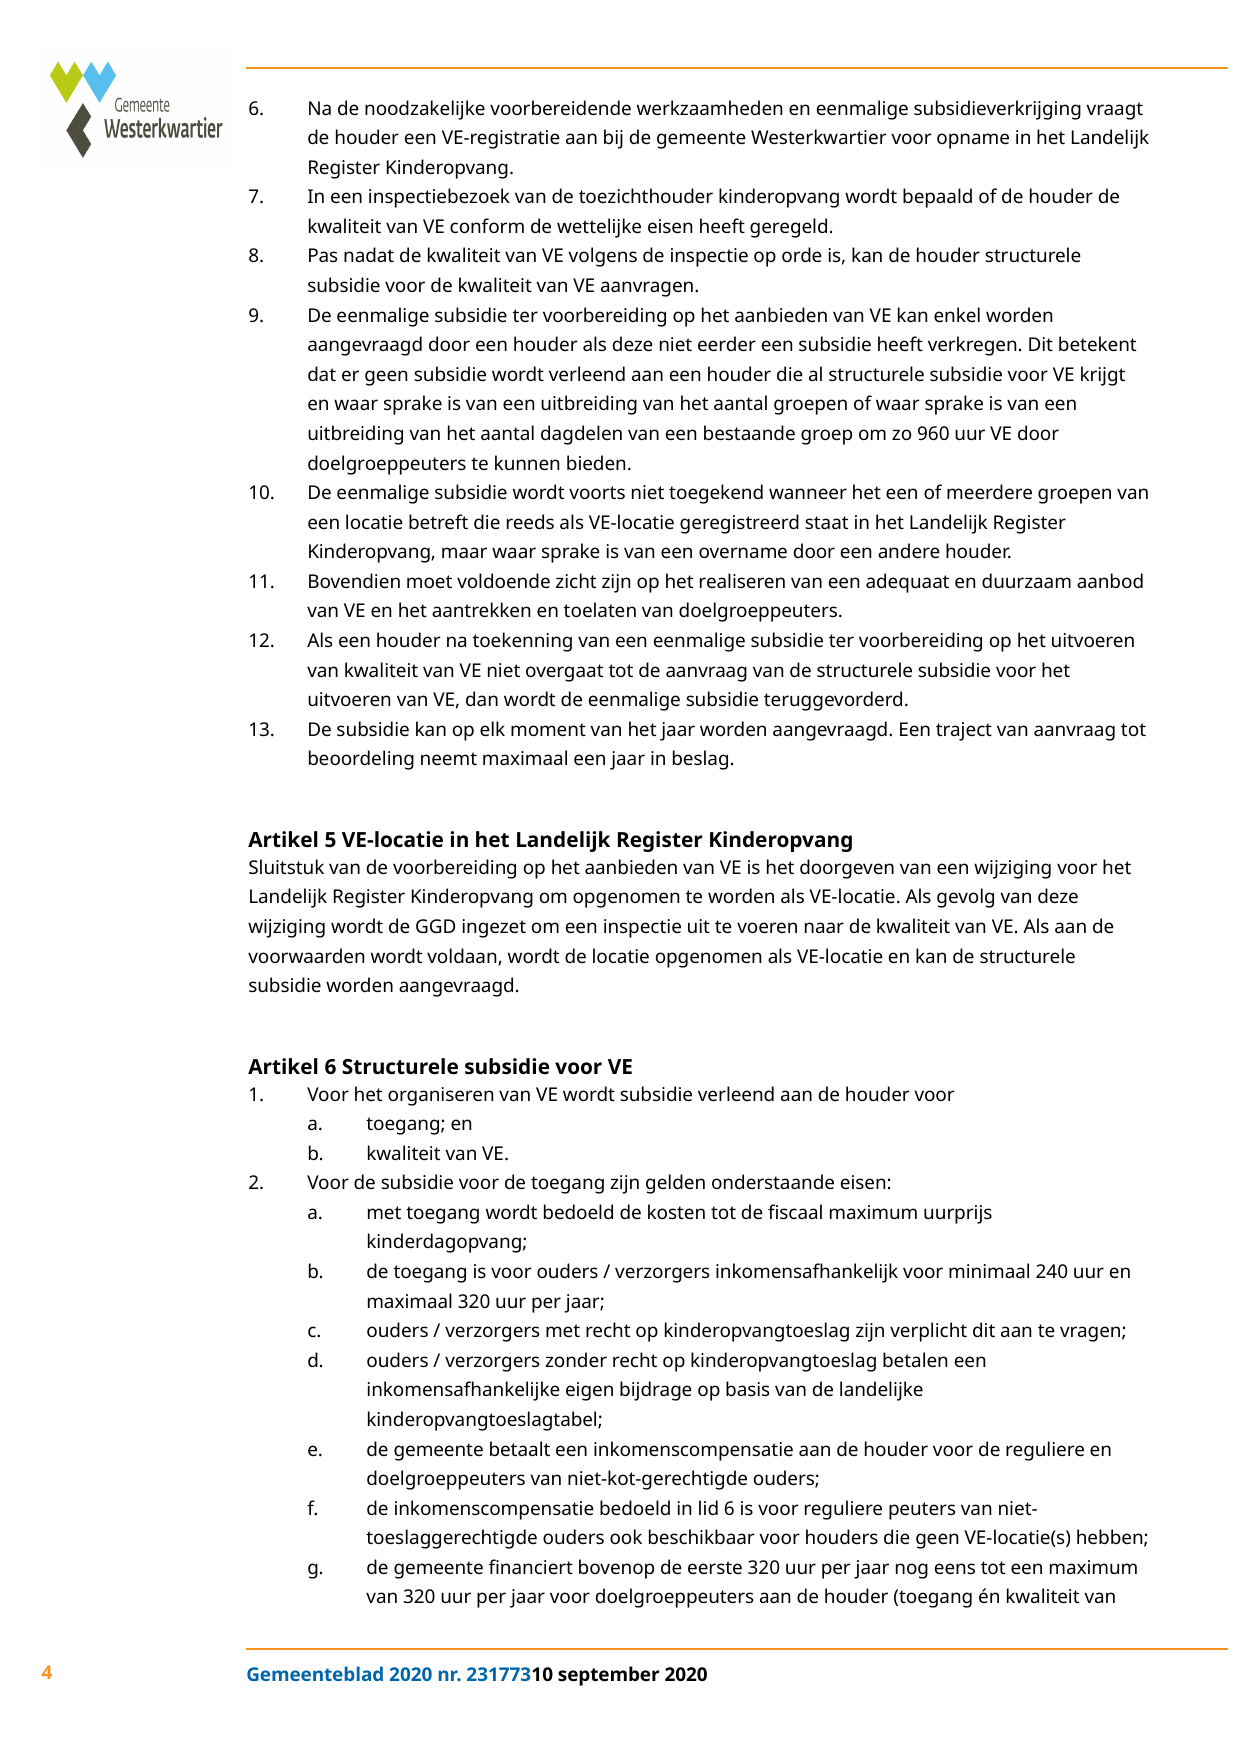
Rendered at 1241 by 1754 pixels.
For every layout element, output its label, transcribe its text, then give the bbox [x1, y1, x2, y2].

list De eenmalige subsidie ter voorbereiding op het aanbieden van VE kan enkel worden aangevraagd door een houder als deze niet eerder een subsidie heeft verkregen. Dit betekent dat er geen subsidie wordt verleend aan een houder die al structurele subsidie voor VE krijgt en waar sprake is van een uitbreiding van het aantal groepen of waar sprake is van een uitbreiding van het aantal dagdelen van een bestaande groep om zo 960 uur VE door doelgroeppeuters te kunnen bieden. [248, 302, 1152, 476]
list ouders / verzorgers zonder recht op kinderopvangtoeslag betalen een inkomensafhankelijke eigen bijdrage op basis van de landelijke kinderopvangtoeslagtabel; [307, 1347, 1152, 1432]
list Voor de subsidie voor de toegang zijn gelden onderstaande eisen: [248, 1169, 1152, 1195]
list de inkomenscompensatie bedoeld in lid 6 is voor reguliere peuters van niet-toeslaggerechtigde ouders ook beschikbaar voor houders die geen VE-locatie(s) hebben; [307, 1495, 1152, 1550]
list Na de noodzakelijke voorbereidende werkzaamheden en eenmalige subsidieverkrijging vraagt de houder een VE-registratie aan bij de gemeente Westerkwartier voor opname in het Landelijk Register Kinderopvang. [248, 95, 1152, 180]
list Voor het organiseren van VE wordt subsidie verleend aan de houder voor [248, 1081, 1152, 1107]
text Sluitstuk van de voorbereiding op het aanbieden van VE is het doorgeven van een wijziging voor het Landelijk Register Kinderopvang om opgenomen te worden als VE-locatie. Als gevolg van deze wijziging wordt de GGD ingezet om een inspectie uit te voeren naar de kwaliteit van VE. Als aan de voorwaarden wordt voldaan, wordt de locatie opgenomen als VE-locatie en kan de structurele subsidie worden aangevraagd. [248, 854, 1152, 998]
list de toegang is voor ouders / verzorgers inkomensafhankelijk voor minimaal 240 uur en maximaal 320 uur per jaar; [307, 1258, 1152, 1314]
text Artikel 5 VE-locatie in het Landelijk Register Kinderopvang [248, 826, 1152, 854]
picture [41, 47, 231, 172]
text Artikel 6 Structurele subsidie voor VE [248, 1052, 1152, 1081]
list toegang; en [307, 1110, 1152, 1136]
list De subsidie kan op elk moment van het jaar worden aangevraagd. Een traject van aanvraag tot beoordeling neemt maximaal een jaar in beslag. [248, 716, 1152, 771]
list In een inspectiebezoek van de toezichthouder kinderopvang wordt bepaald of de houder de kwaliteit van VE conform de wettelijke eisen heeft geregeld. [248, 183, 1152, 239]
list met toegang wordt bedoeld de kosten tot de fiscaal maximum uurprijs kinderdagopvang; [307, 1199, 1152, 1254]
list de gemeente financiert bovenop de eerste 320 uur per jaar nog eens tot een maximum van 320 uur per jaar voor doelgroeppeuters aan de houder (toegang én kwaliteit van [307, 1554, 1152, 1609]
list Pas nadat de kwaliteit van VE volgens de inspectie op orde is, kan de houder structurele subsidie voor de kwaliteit van VE aanvragen. [248, 243, 1152, 298]
list Als een houder na toekenning van een eenmalige subsidie ter voorbereiding op het uitvoeren van kwaliteit van VE niet overgaat tot de aanvraag van de structurele subsidie voor het uitvoeren van VE, dan wordt de eenmalige subsidie teruggevorderd. [248, 627, 1152, 712]
list De eenmalige subsidie wordt voorts niet toegekend wanneer het een of meerdere groepen van een locatie betreft die reeds als VE-locatie geregistreerd staat in het Landelijk Register Kinderopvang, maar waar sprake is van een overname door een andere houder. [248, 479, 1152, 564]
list kwaliteit van VE. [307, 1140, 1152, 1166]
list Bovendien moet voldoende zicht zijn op het realiseren van een adequaat en duurzaam aanbod van VE en het aantrekken en toelaten van doelgroeppeuters. [248, 568, 1152, 623]
list de gemeente betaalt een inkomenscompensatie aan de houder voor de reguliere en doelgroeppeuters van niet-kot-gerechtigde ouders; [307, 1436, 1152, 1491]
list ouders / verzorgers met recht op kinderopvangtoeslag zijn verplicht dit aan te vragen; [307, 1317, 1152, 1343]
